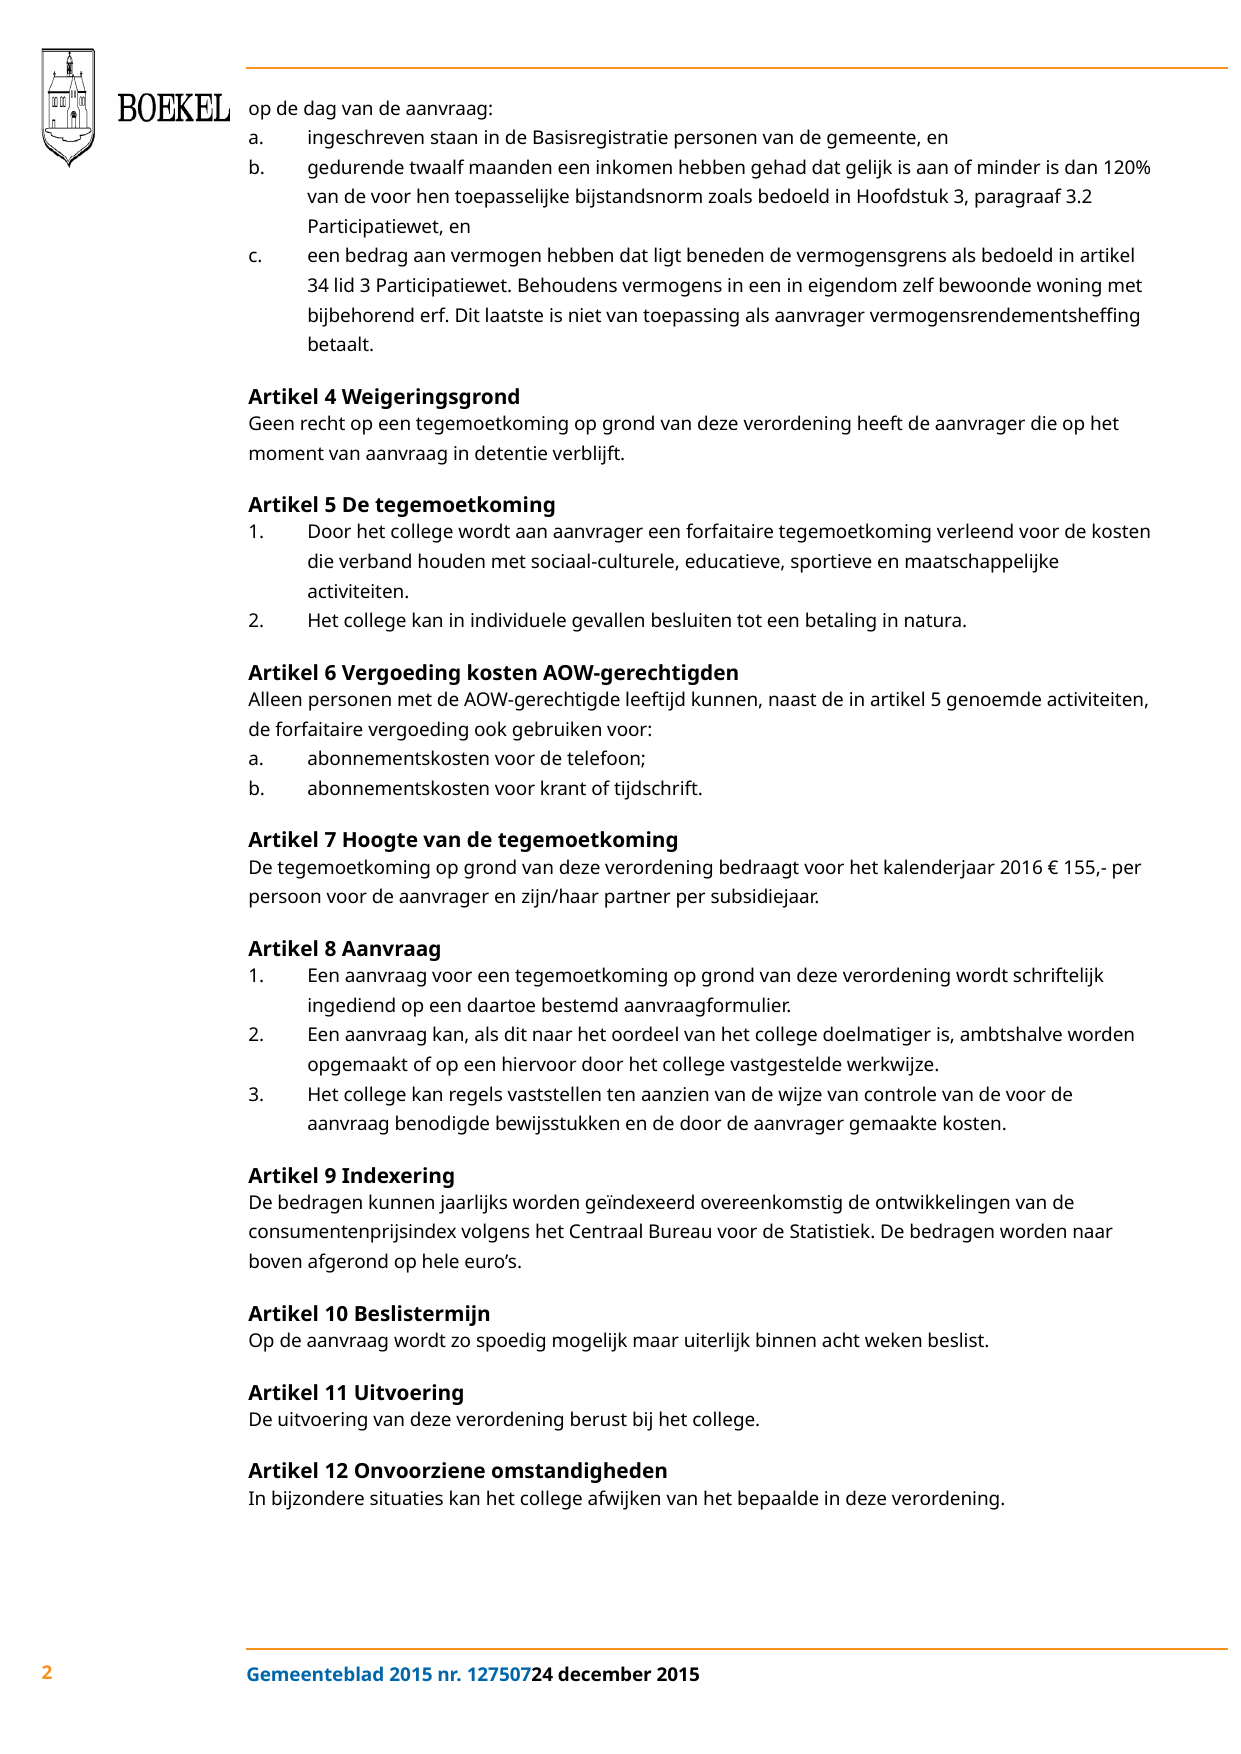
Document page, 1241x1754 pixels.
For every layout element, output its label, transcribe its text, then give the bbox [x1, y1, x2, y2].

list Een aanvraag kan, als dit naar het oordeel van het college doelmatiger is, ambtshalve worden opgemaakt of op een hiervoor door het college vastgestelde werkwijze. [248, 1022, 1152, 1077]
list abonnementskosten voor krant of tijdschrift. [248, 775, 1152, 801]
text Op de aanvraag wordt zo spoedig mogelijk maar uiterlijk binnen acht weken beslist. [248, 1327, 1152, 1353]
text Artikel 11 Uitvoering [248, 1378, 1152, 1406]
text De uitvoering van deze verordening berust bij het college. [248, 1406, 1152, 1432]
text De tegemoetkoming op grond van deze verordening bedraagt voor het kalenderjaar 2016 € 155,- per persoon voor de aanvrager en zijn/haar partner per subsidiejaar. [248, 854, 1152, 909]
text Geen recht op een tegemoetkoming op grond van deze verordening heeft de aanvrager die op het moment van aanvraag in detentie verblijft. [248, 410, 1152, 466]
picture [41, 47, 231, 172]
text In bijzondere situaties kan het college afwijken van het bepaalde in deze verordening. [248, 1485, 1152, 1511]
text Artikel 4 Weigeringsgrond [248, 382, 1152, 410]
text Artikel 12 Onvoorziene omstandigheden [248, 1456, 1152, 1485]
list een bedrag aan vermogen hebben dat ligt beneden de vermogensgrens als bedoeld in artikel 34 lid 3 Participatiewet. Behoudens vermogens in een in eigendom zelf bewoonde woning met bijbehorend erf. Dit laatste is niet van toepassing als aanvrager vermogensrendementsheffing betaalt. [248, 243, 1152, 357]
text De bedragen kunnen jaarlijks worden geïndexeerd overeenkomstig de ontwikkelingen van de consumentenprijsindex volgens het Centraal Bureau voor de Statistiek. De bedragen worden naar boven afgerond op hele euro’s. [248, 1189, 1152, 1274]
text Alleen personen met de AOW-gerechtigde leeftijd kunnen, naast de in artikel 5 genoemde activiteiten, de forfaitaire vergoeding ook gebruiken voor: [248, 686, 1152, 742]
list Een aanvraag voor een tegemoetkoming op grond van deze verordening wordt schriftelijk ingediend op een daartoe bestemd aanvraagformulier. [248, 962, 1152, 1018]
text Artikel 8 Aanvraag [248, 934, 1152, 962]
list Het college kan in individuele gevallen besluiten tot een betaling in natura. [248, 607, 1152, 633]
text Artikel 5 De tegemoetkoming [248, 490, 1152, 519]
list abonnementskosten voor de telefoon; [248, 746, 1152, 771]
list Het college kan regels vaststellen ten aanzien van de wijze van controle van de voor de aanvraag benodigde bewijsstukken en de door de aanvrager gemaakte kosten. [248, 1081, 1152, 1136]
text Artikel 9 Indexering [248, 1161, 1152, 1189]
list Door het college wordt aan aanvrager een forfaitaire tegemoetkoming verleend voor de kosten die verband houden met sociaal-culturele, educatieve, sportieve en maatschappelijke activiteiten. [248, 519, 1152, 604]
text Artikel 6 Vergoeding kosten AOW-gerechtigden [248, 658, 1152, 686]
list gedurende twaalf maanden een inkomen hebben gehad dat gelijk is aan of minder is dan 120% van de voor hen toepasselijke bijstandsnorm zoals bedoeld in Hoofdstuk 3, paragraaf 3.2 Participatiewet, en [248, 154, 1152, 239]
text op de dag van de aanvraag: [248, 95, 1152, 121]
text Artikel 10 Beslistermijn [248, 1299, 1152, 1327]
text Artikel 7 Hoogte van de tegemoetkoming [248, 826, 1152, 854]
list ingeschreven staan in de Basisregistratie personen van de gemeente, en [248, 124, 1152, 150]
